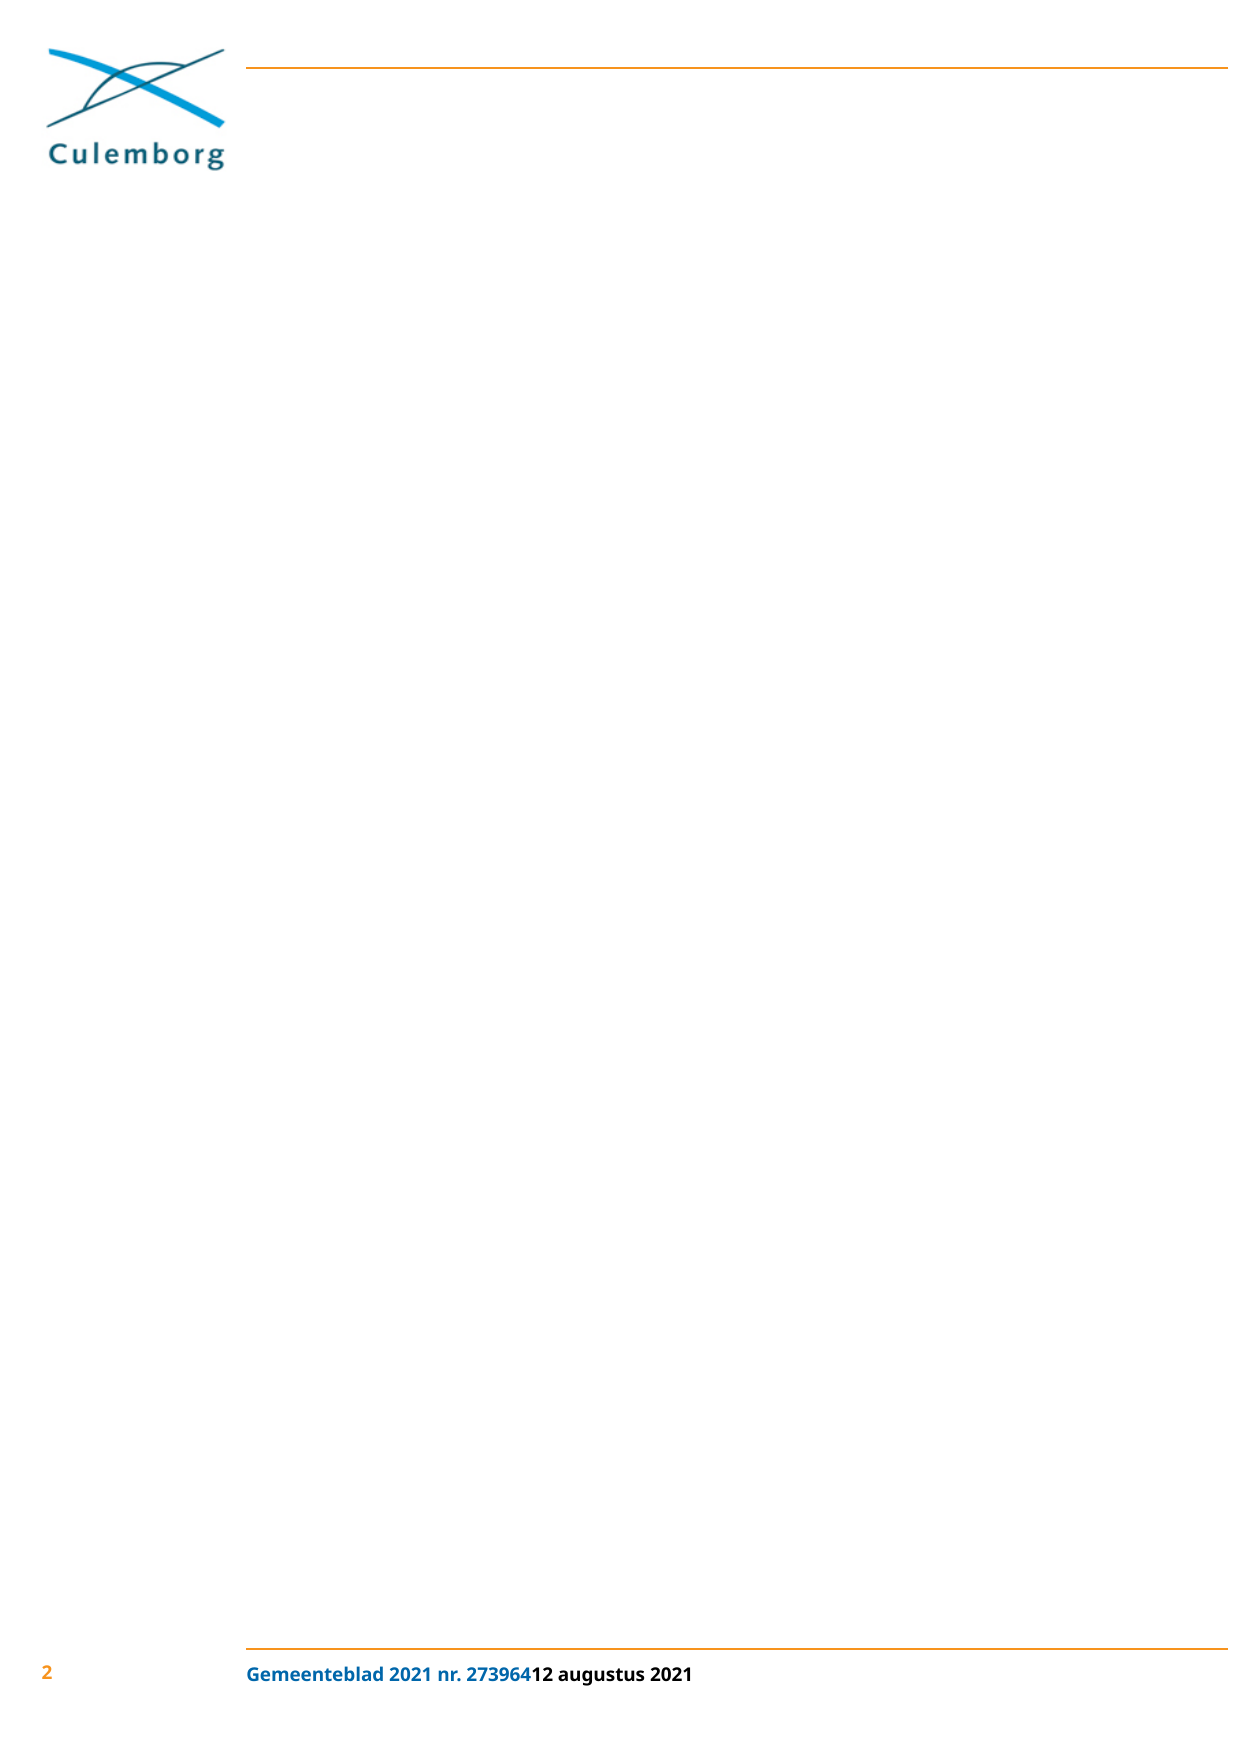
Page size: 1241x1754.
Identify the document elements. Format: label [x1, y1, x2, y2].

picture [41, 47, 231, 172]
